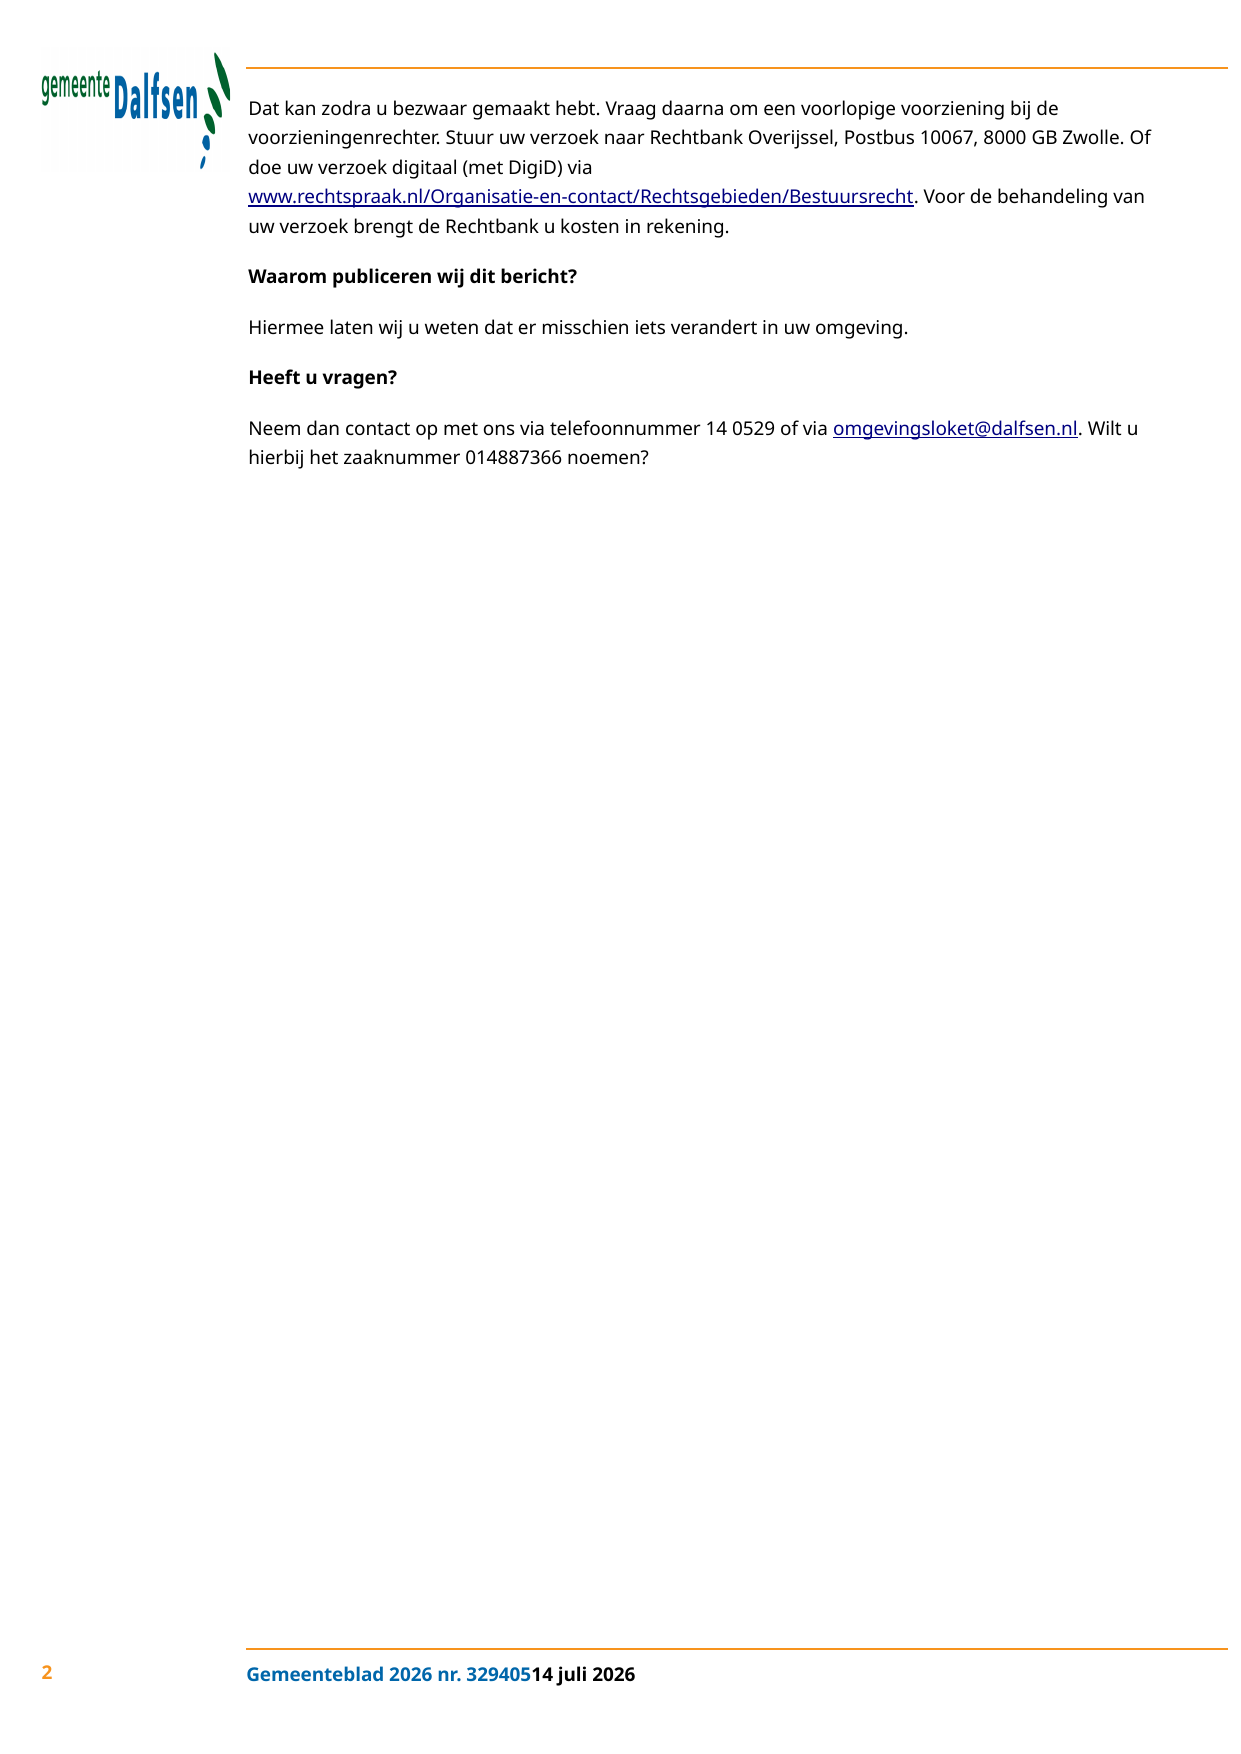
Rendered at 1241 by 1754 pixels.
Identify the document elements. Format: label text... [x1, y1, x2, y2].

text Neem dan contact op met ons via telefoonnummer 14 0529 of via omgevingsloket@dalfsen.nl. Wilt u hierbij het zaaknummer 014887366 noemen? [248, 415, 1152, 470]
picture [41, 47, 231, 172]
text Hiermee laten wij u weten dat er misschien iets verandert in uw omgeving. [248, 314, 1152, 340]
text Waarom publiceren wij dit bericht? [248, 263, 1152, 289]
text Dat kan zodra u bezwaar gemaakt hebt. Vraag daarna om een voorlopige voorziening bij de voorzieningenrechter. Stuur uw verzoek naar Rechtbank Overijssel, Postbus 10067, 8000 GB Zwolle. Of doe uw verzoek digitaal (met DigiD) via www.rechtspraak.nl/Organisatie-en-contact/Rechtsgebieden/Bestuursrecht. Voor de behandeling van uw verzoek brengt de Rechtbank u kosten in rekening. [248, 95, 1152, 239]
text Heeft u vragen? [248, 364, 1152, 390]
